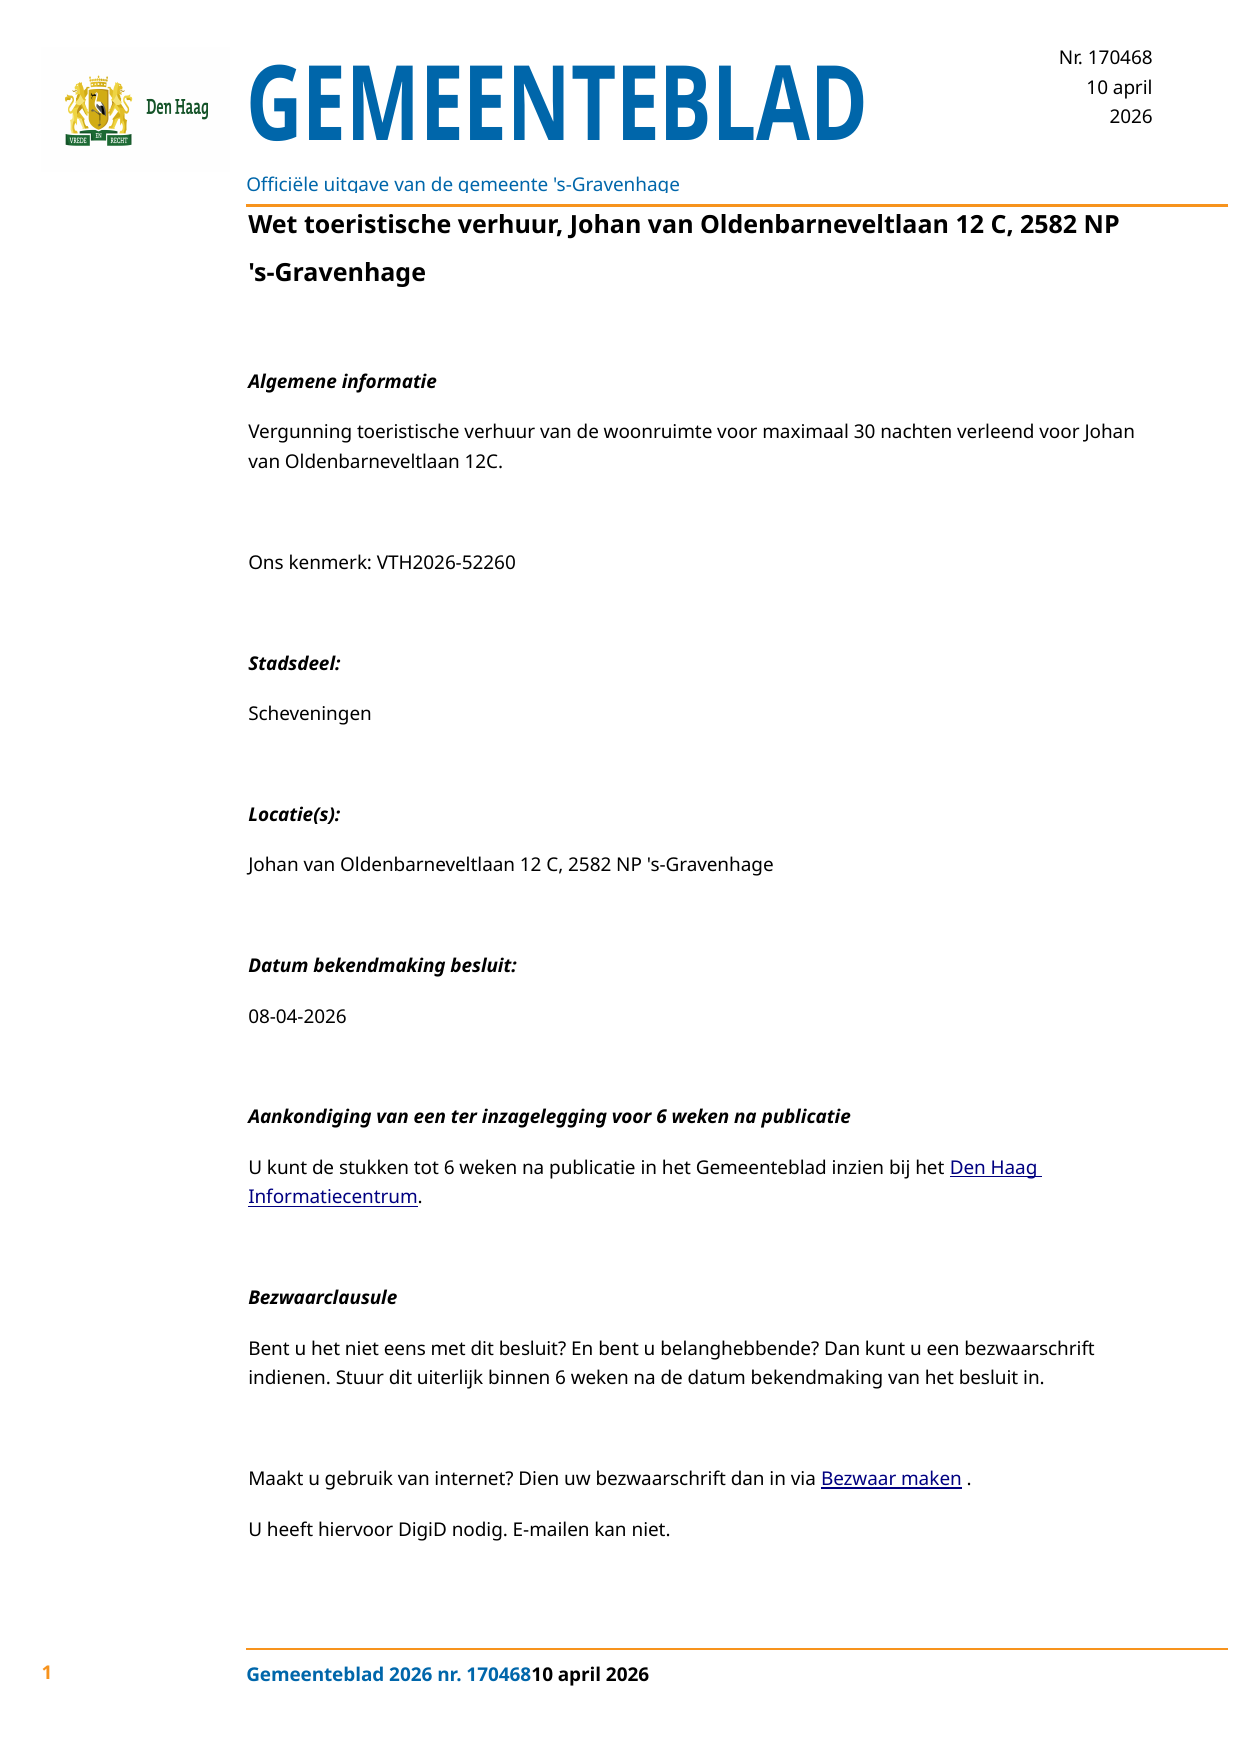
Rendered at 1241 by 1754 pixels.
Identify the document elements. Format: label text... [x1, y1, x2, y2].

text Vergunning toeristische verhuur van de woonruimte voor maximaal 30 nachten verleend voor Johan van Oldenbarneveltlaan 12C. [248, 419, 1152, 474]
text Ons kenmerk: VTH2026-52260 [248, 549, 1152, 575]
text Locatie(s): [248, 801, 1152, 827]
text Datum bekendmaking besluit: [248, 952, 1152, 978]
picture [41, 47, 231, 172]
text Bent u het niet eens met dit besluit? En bent u belanghebbende? Dan kunt u een bezwaarschrift indienen. Stuur dit uiterlijk binnen 6 weken na de datum bekendmaking van het besluit in. [248, 1335, 1152, 1390]
text Johan van Oldenbarneveltlaan 12 C, 2582 NP 's-Gravenhage [248, 852, 1152, 877]
text Scheveningen [248, 700, 1152, 726]
text Wet toeristische verhuur, Johan van Oldenbarneveltlaan 12 C, 2582 NP 's-Gravenhage [248, 207, 1152, 288]
text Algemene informatie [248, 368, 1152, 394]
text Bezwaarclausule [248, 1284, 1152, 1310]
text Aankondiging van een ter inzagelegging voor 6 weken na publicatie [248, 1104, 1152, 1129]
text U kunt de stukken tot 6 weken na publicatie in het Gemeenteblad inzien bij het Den Haag Informatiecentrum. [248, 1154, 1152, 1209]
text Stadsdeel: [248, 650, 1152, 676]
text Maakt u gebruik van internet? Dien uw bezwaarschrift dan in via Bezwaar maken . [248, 1465, 1152, 1491]
text U heeft hiervoor DigiD nodig. E-mailen kan niet. [248, 1516, 1152, 1542]
text 08-04-2026 [248, 1003, 1152, 1029]
